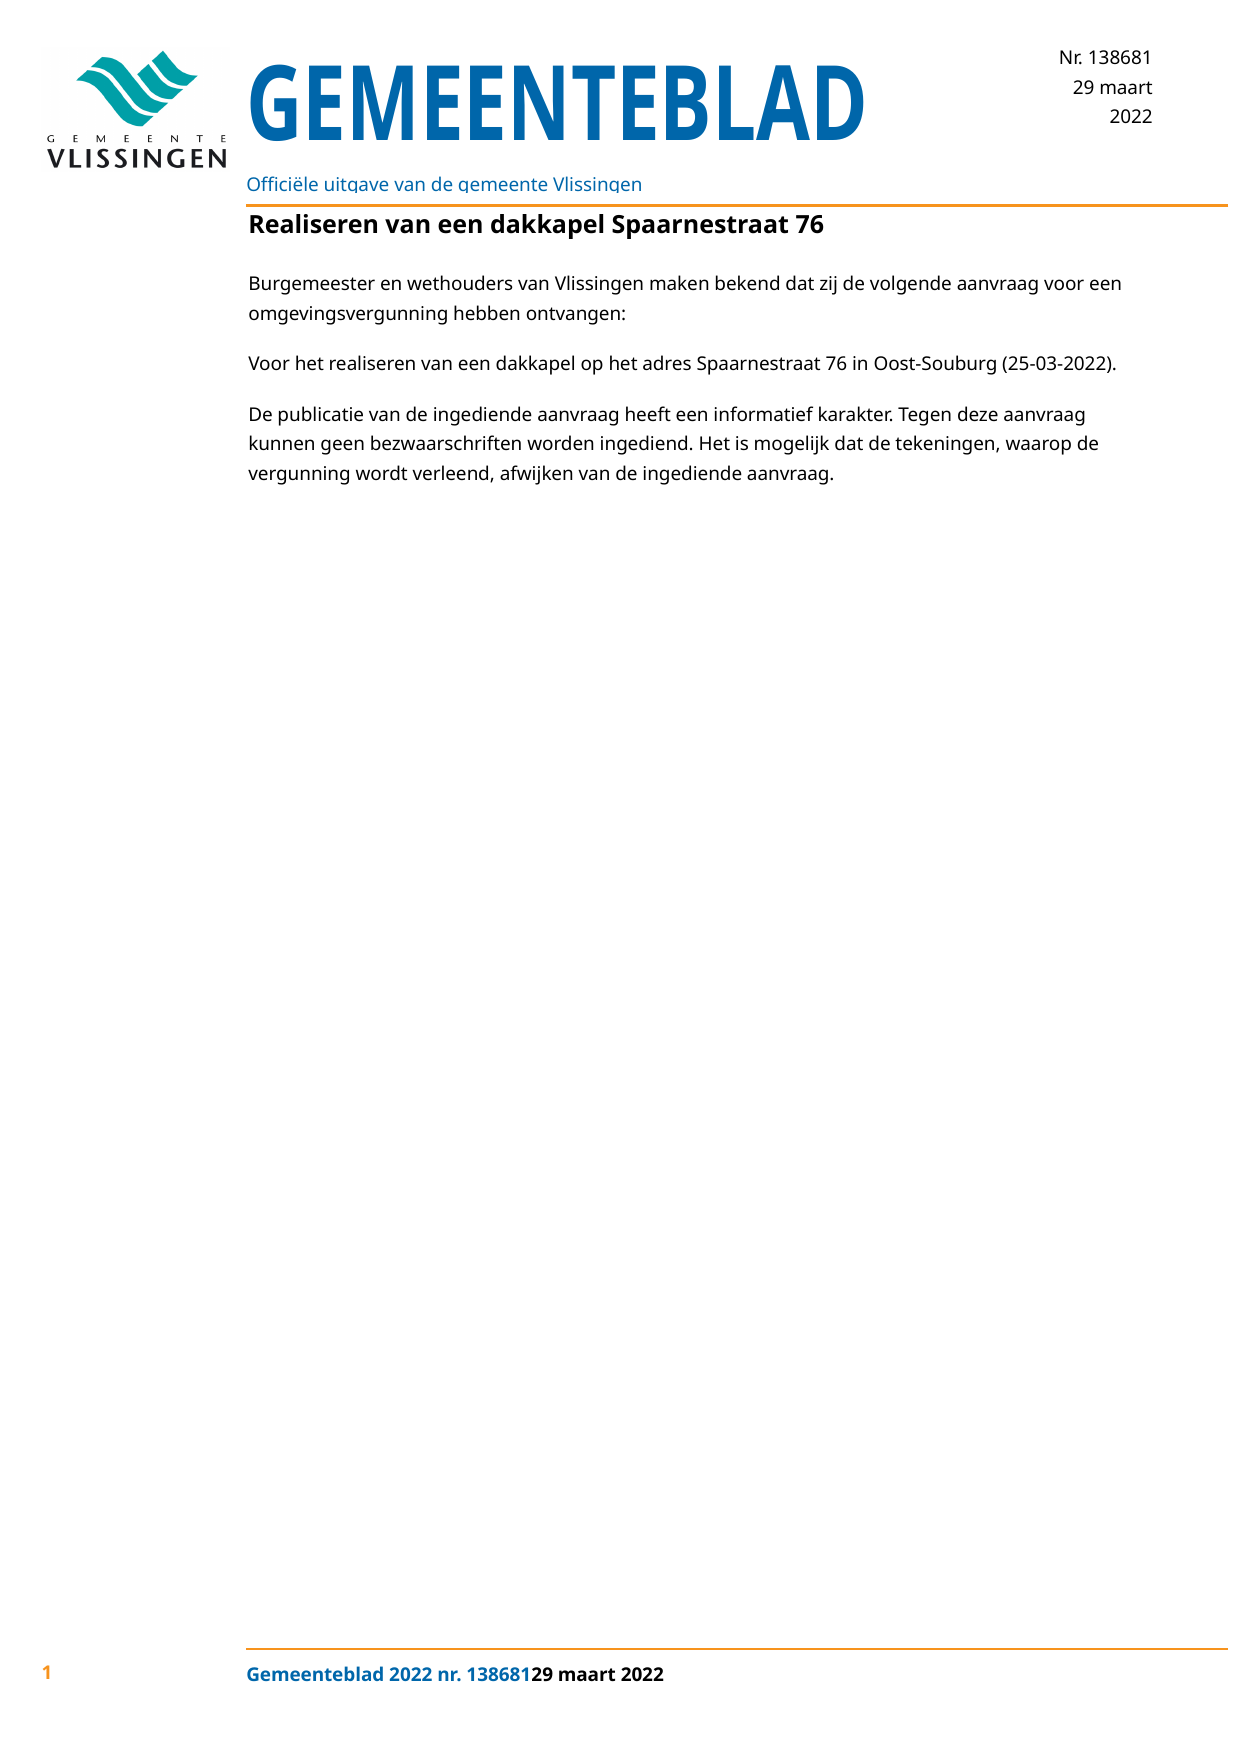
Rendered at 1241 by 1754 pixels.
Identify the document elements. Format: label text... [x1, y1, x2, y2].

text De publicatie van de ingediende aanvraag heeft een informatief karakter. Tegen deze aanvraag kunnen geen bezwaarschriften worden ingediend. Het is mogelijk dat de tekeningen, waarop de vergunning wordt verleend, afwijken van de ingediende aanvraag. [248, 401, 1152, 486]
text Burgemeester en wethouders van Vlissingen maken bekend dat zij de volgende aanvraag voor een omgevingsvergunning hebben ontvangen: [248, 270, 1152, 326]
text Voor het realiseren van een dakkapel op het adres Spaarnestraat 76 in Oost-Souburg (25-03-2022). [248, 350, 1152, 376]
picture [41, 47, 231, 172]
text Realiseren van een dakkapel Spaarnestraat 76 [248, 207, 1152, 241]
